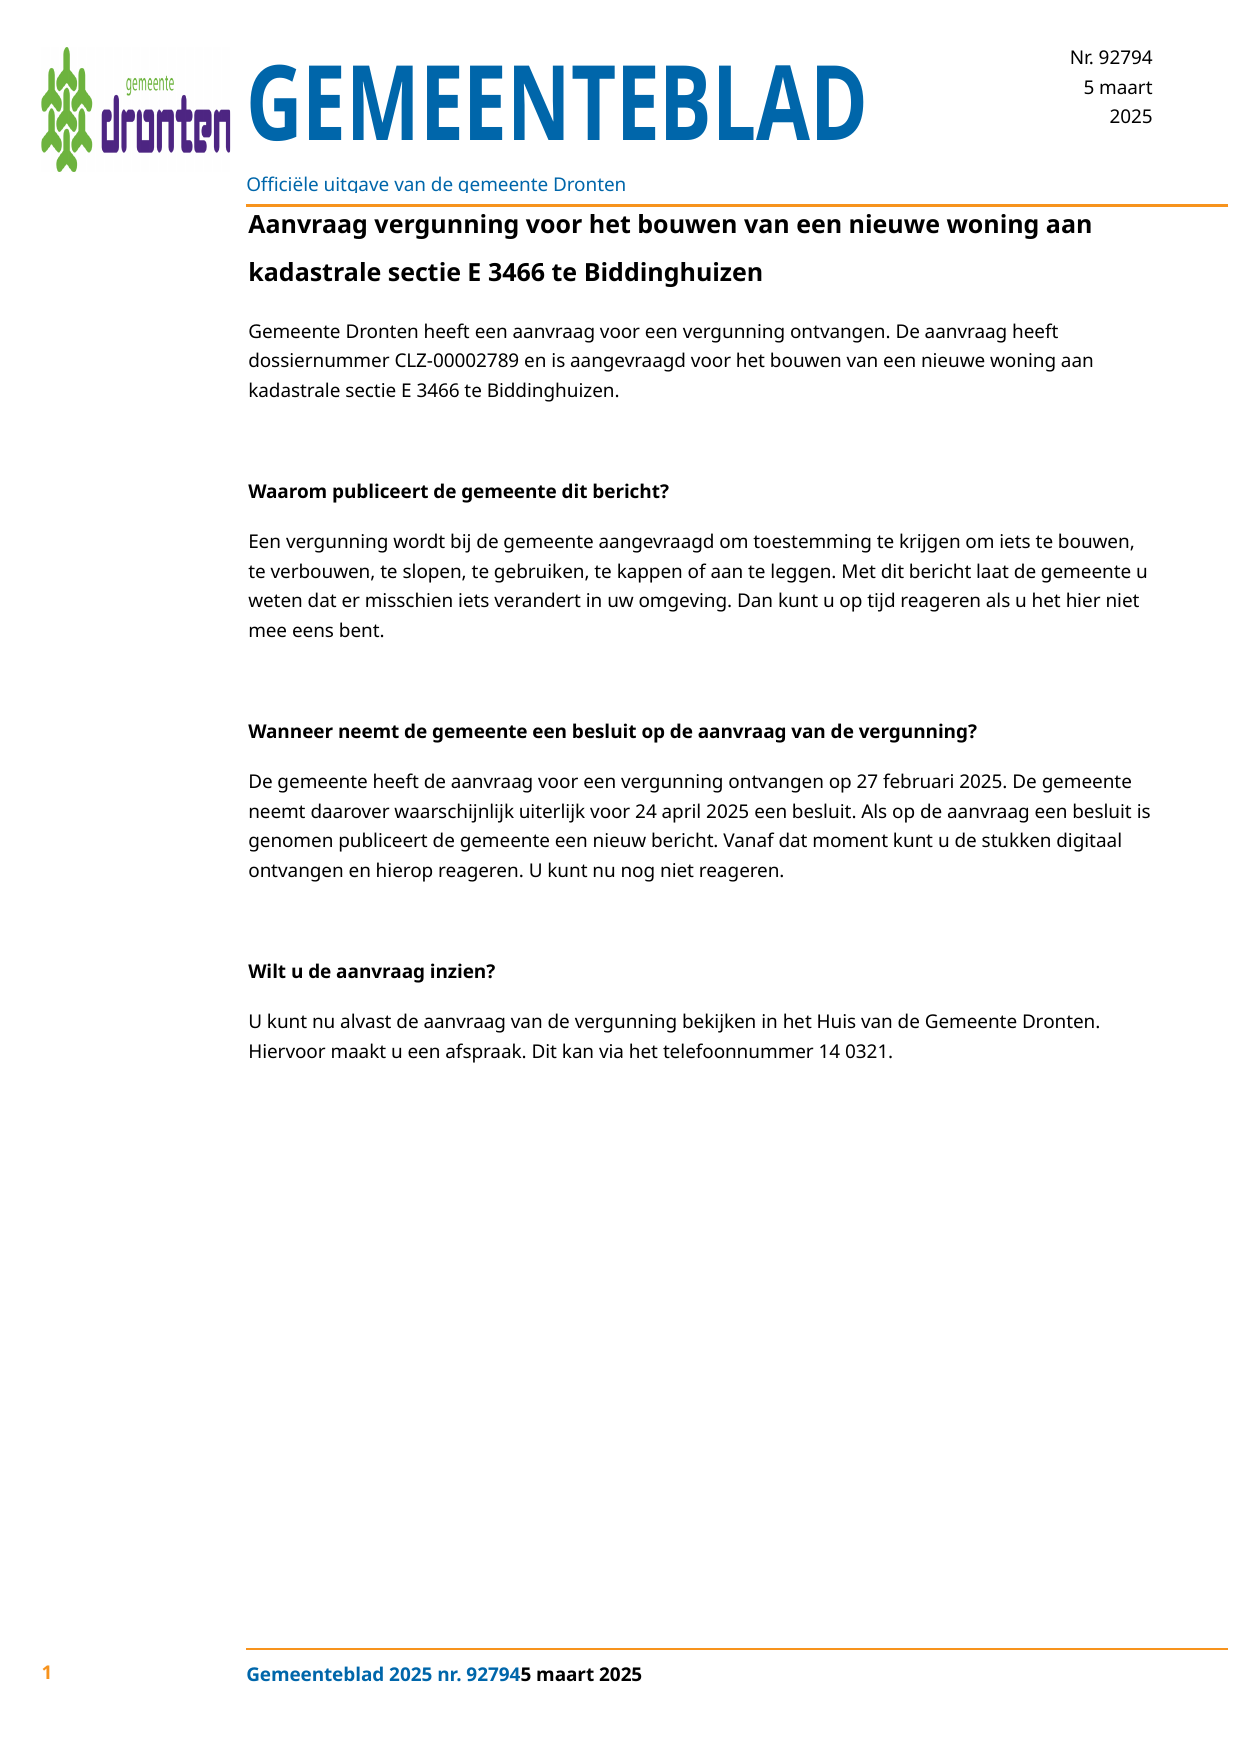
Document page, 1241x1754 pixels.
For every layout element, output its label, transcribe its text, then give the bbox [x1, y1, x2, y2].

text Gemeente Dronten heeft een aanvraag voor een vergunning ontvangen. De aanvraag heeft dossiernummer CLZ-00002789 en is aangevraagd voor het bouwen van een nieuwe woning aan kadastrale sectie E 3466 te Biddinghuizen. [248, 318, 1152, 403]
text Wanneer neemt de gemeente een besluit op de aanvraag van de vergunning? [248, 718, 1152, 744]
text U kunt nu alvast de aanvraag van de vergunning bekijken in het Huis van de Gemeente Dronten. Hiervoor maakt u een afspraak. Dit kan via het telefoonnummer 14 0321. [248, 1008, 1152, 1064]
text Aanvraag vergunning voor het bouwen van een nieuwe woning aan kadastrale sectie E 3466 te Biddinghuizen [248, 207, 1152, 288]
text De gemeente heeft de aanvraag voor een vergunning ontvangen op 27 februari 2025. De gemeente neemt daarover waarschijnlijk uiterlijk voor 24 april 2025 een besluit. Als op de aanvraag een besluit is genomen publiceert de gemeente een nieuw bericht. Vanaf dat moment kunt u de stukken digitaal ontvangen en hierop reageren. U kunt nu nog niet reageren. [248, 768, 1152, 883]
picture [41, 47, 231, 172]
text Waarom publiceert de gemeente dit bericht? [248, 478, 1152, 504]
text Een vergunning wordt bij de gemeente aangevraagd om toestemming te krijgen om iets te bouwen, te verbouwen, te slopen, te gebruiken, te kappen of aan te leggen. Met dit bericht laat de gemeente u weten dat er misschien iets verandert in uw omgeving. Dan kunt u op tijd reageren als u het hier niet mee eens bent. [248, 528, 1152, 643]
text Wilt u de aanvraag inzien? [248, 958, 1152, 984]
